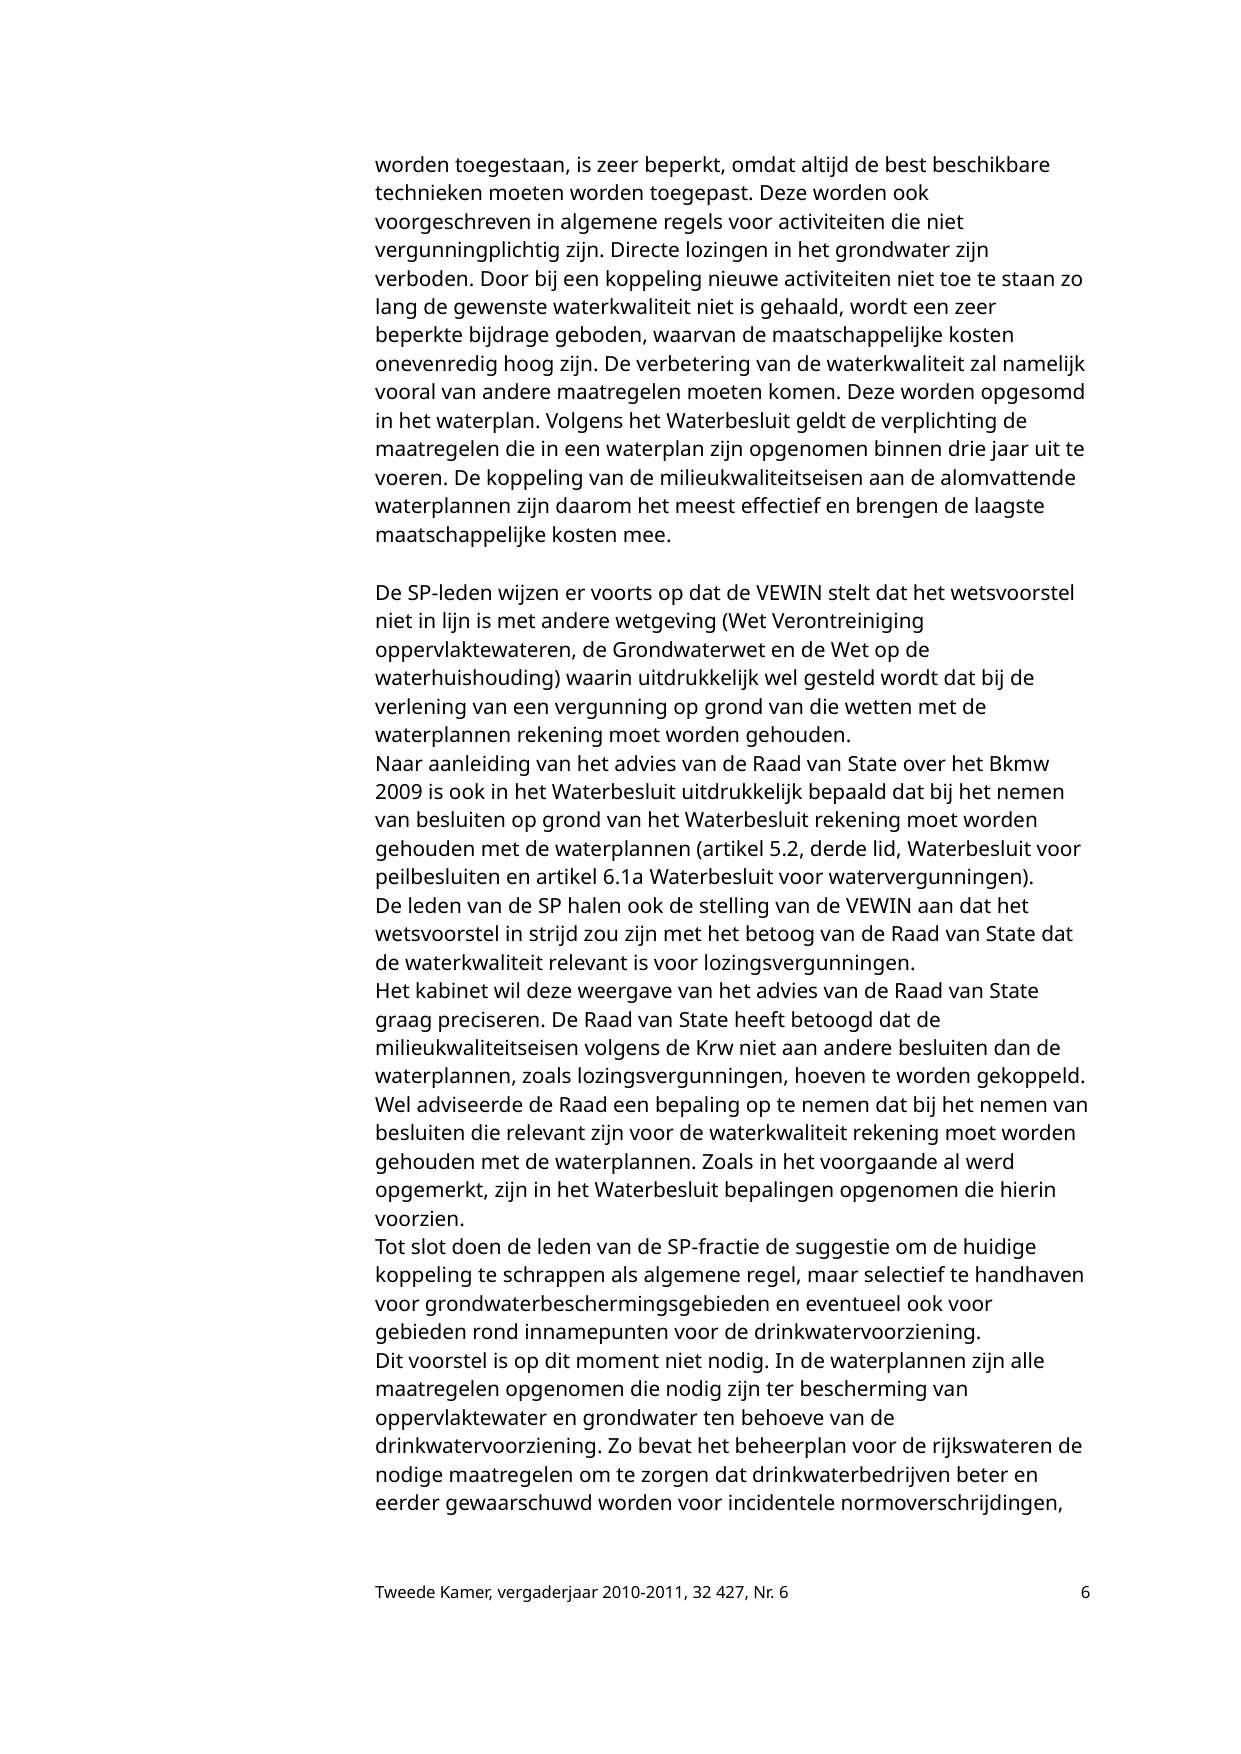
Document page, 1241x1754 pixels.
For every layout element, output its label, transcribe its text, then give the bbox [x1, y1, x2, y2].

text Dit voorstel is op dit moment niet nodig. In de waterplannen zijn alle maatregelen opgenomen die nodig zijn ter bescherming van oppervlaktewater en grondwater ten behoeve van de drinkwatervoorziening. Zo bevat het beheerplan voor de rijkswateren de nodige maatregelen om te zorgen dat drinkwaterbedrijven beter en eerder gewaarschuwd worden voor incidentele normoverschrijdingen, [375, 1346, 1090, 1517]
text De SP-leden wijzen er voorts op dat de VEWIN stelt dat het wetsvoorstel niet in lijn is met andere wetgeving (Wet Verontreiniging oppervlaktewateren, de Grondwaterwet en de Wet op de waterhuishouding) waarin uitdrukkelijk wel gesteld wordt dat bij de verlening van een vergunning op grond van die wetten met de waterplannen rekening moet worden gehouden. [375, 578, 1090, 749]
text De leden van de SP halen ook de stelling van de VEWIN aan dat het wetsvoorstel in strijd zou zijn met het betoog van de Raad van State dat de waterkwaliteit relevant is voor lozingsvergunningen. [375, 891, 1090, 976]
text Het kabinet wil deze weergave van het advies van de Raad van State graag preciseren. De Raad van State heeft betoogd dat de milieukwaliteitseisen volgens de Krw niet aan andere besluiten dan de waterplannen, zoals lozingsvergunningen, hoeven te worden gekoppeld. Wel adviseerde de Raad een bepaling op te nemen dat bij het nemen van besluiten die relevant zijn voor de waterkwaliteit rekening moet worden gehouden met de waterplannen. Zoals in het voorgaande al werd opgemerkt, zijn in het Waterbesluit bepalingen opgenomen die hierin voorzien. [375, 976, 1090, 1232]
text Tot slot doen de leden van de SP-fractie de suggestie om de huidige koppeling te schrappen als algemene regel, maar selectief te handhaven voor grondwaterbeschermingsgebieden en eventueel ook voor gebieden rond innamepunten voor de drinkwatervoorziening. [375, 1232, 1090, 1346]
text Naar aanleiding van het advies van de Raad van State over het Bkmw 2009 is ook in het Waterbesluit uitdrukkelijk bepaald dat bij het nemen van besluiten op grond van het Waterbesluit rekening moet worden gehouden met de waterplannen (artikel 5.2, derde lid, Waterbesluit voor peilbesluiten en artikel 6.1a Waterbesluit voor watervergunningen). [375, 749, 1090, 891]
text worden toegestaan, is zeer beperkt, omdat altijd de best beschikbare technieken moeten worden toegepast. Deze worden ook voorgeschreven in algemene regels voor activiteiten die niet vergunningplichtig zijn. Directe lozingen in het grondwater zijn verboden. Door bij een koppeling nieuwe activiteiten niet toe te staan zo lang de gewenste waterkwaliteit niet is gehaald, wordt een zeer beperkte bijdrage geboden, waarvan de maatschappelijke kosten onevenredig hoog zijn. De verbetering van de waterkwaliteit zal namelijk vooral van andere maatregelen moeten komen. Deze worden opgesomd in het waterplan. Volgens het Waterbesluit geldt de verplichting de maatregelen die in een waterplan zijn opgenomen binnen drie jaar uit te voeren. De koppeling van de milieukwaliteitseisen aan de alomvattende waterplannen zijn daarom het meest effectief en brengen de laagste maatschappelijke kosten mee. [375, 150, 1090, 548]
